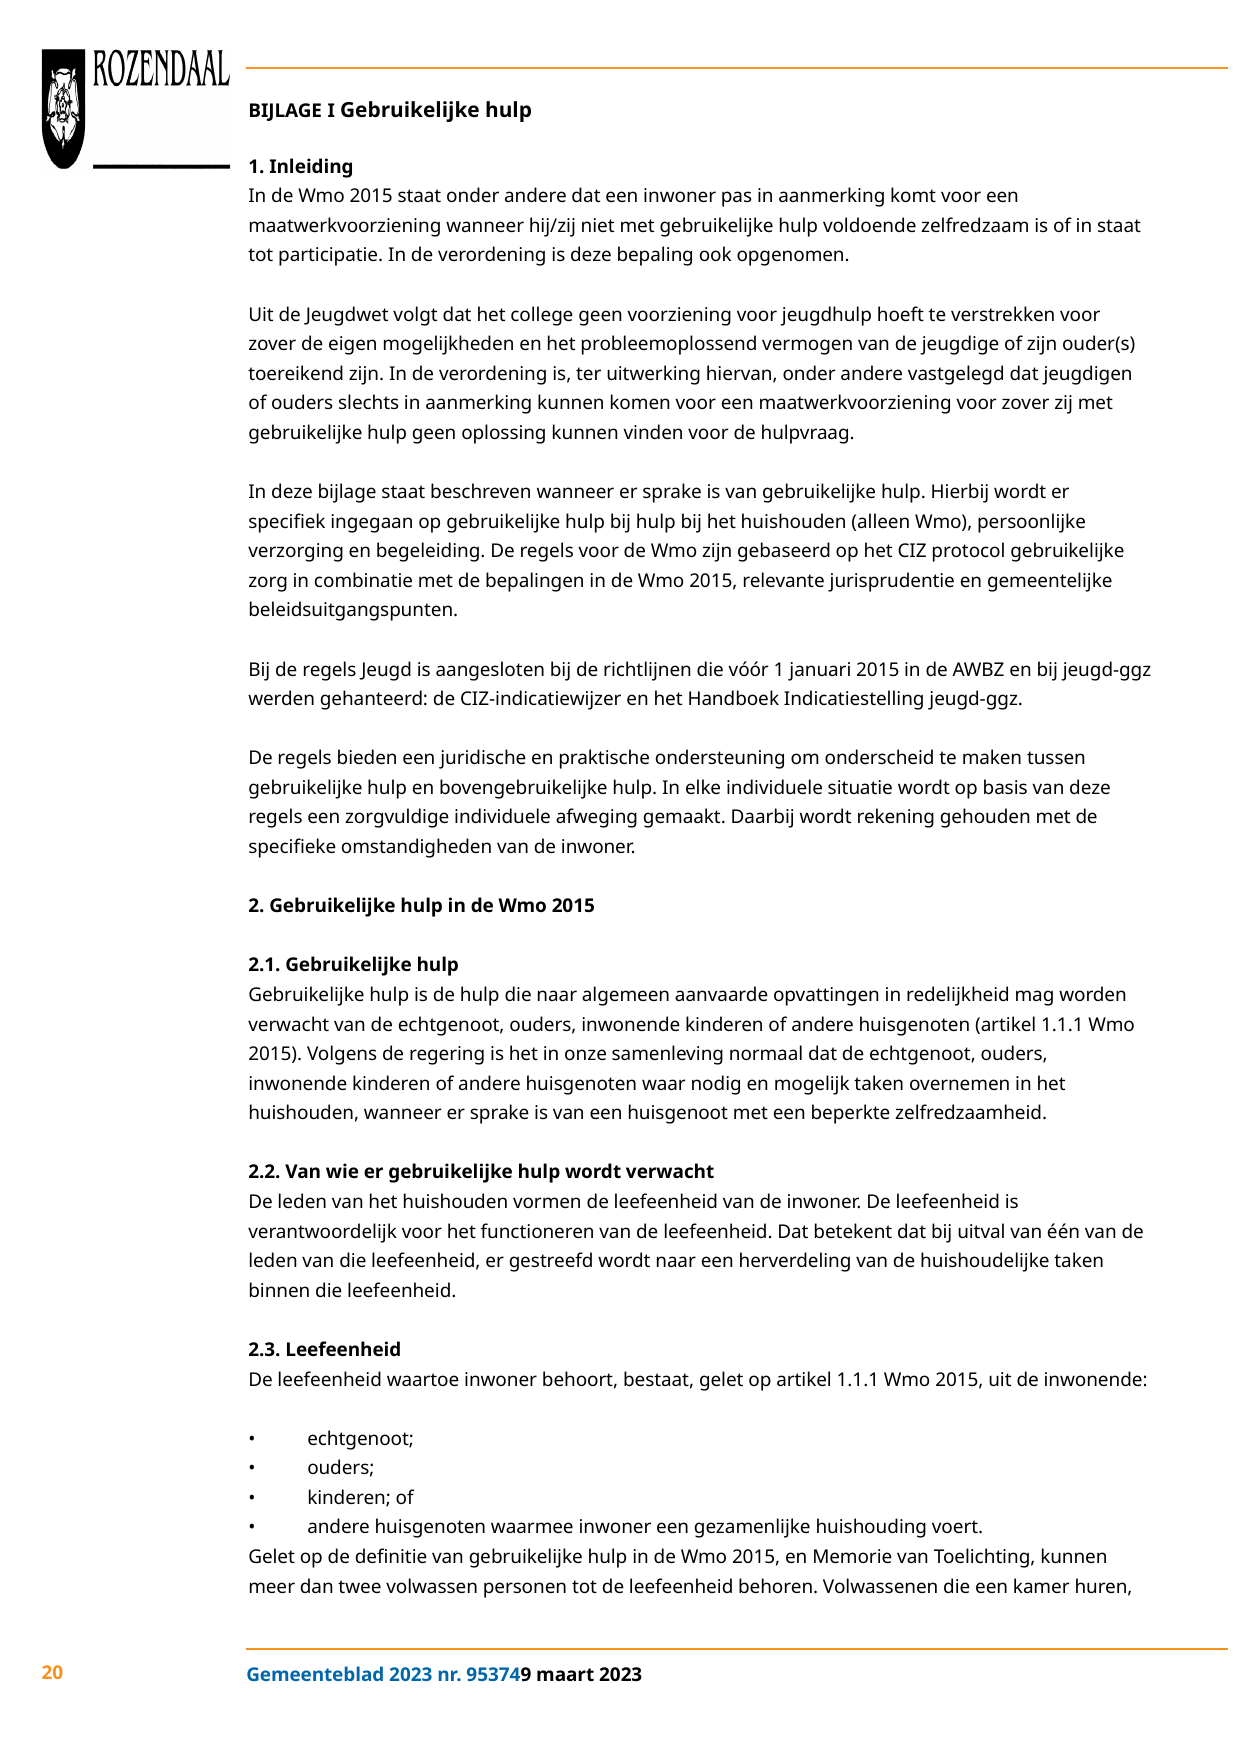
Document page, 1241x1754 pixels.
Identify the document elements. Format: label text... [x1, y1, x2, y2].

list echtgenoot; [248, 1425, 1152, 1451]
text 2. Gebruikelijke hulp in de Wmo 2015 [248, 892, 1152, 918]
text 1. Inleiding [248, 153, 1152, 179]
text De regels bieden een juridische en praktische ondersteuning om onderscheid te maken tussen gebruikelijke hulp en bovengebruikelijke hulp. In elke individuele situatie wordt op basis van deze regels een zorgvuldige individuele afweging gemaakt. Daarbij wordt rekening gehouden met de specifieke omstandigheden van de inwoner. [248, 744, 1152, 859]
text De leefeenheid waartoe inwoner behoort, bestaat, gelet op artikel 1.1.1 Wmo 2015, uit de inwonende: [248, 1366, 1152, 1392]
text 2.2. Van wie er gebruikelijke hulp wordt verwacht [248, 1159, 1152, 1184]
text Uit de Jeugdwet volgt dat het college geen voorziening voor jeugdhulp hoeft te verstrekken voor zover de eigen mogelijkheden en het probleemoplossend vermogen van de jeugdige of zijn ouder(s) toereikend zijn. In de verordening is, ter uitwerking hiervan, onder andere vastgelegd dat jeugdigen of ouders slechts in aanmerking kunnen komen voor een maatwerkvoorziening voor zover zij met gebruikelijke hulp geen oplossing kunnen vinden voor de hulpvraag. [248, 301, 1152, 445]
text Gelet op de definitie van gebruikelijke hulp in de Wmo 2015, en Memorie van Toelichting, kunnen meer dan twee volwassen personen tot de leefeenheid behoren. Volwassenen die een kamer huren, [248, 1543, 1152, 1599]
text In de Wmo 2015 staat onder andere dat een inwoner pas in aanmerking komt voor een maatwerkvoorziening wanneer hij/zij niet met gebruikelijke hulp voldoende zelfredzaam is of in staat tot participatie. In de verordening is deze bepaling ook opgenomen. [248, 182, 1152, 267]
text Bij de regels Jeugd is aangesloten bij de richtlijnen die vóór 1 januari 2015 in de AWBZ en bij jeugd-ggz werden gehanteerd: de CIZ-indicatiewijzer en het Handboek Indicatiestelling jeugd-ggz. [248, 656, 1152, 711]
list ouders; [248, 1454, 1152, 1480]
text 2.3. Leefeenheid [248, 1336, 1152, 1362]
text De leden van het huishouden vormen de leefeenheid van de inwoner. De leefeenheid is verantwoordelijk voor het functioneren van de leefeenheid. Dat betekent dat bij uitval van één van de leden van die leefeenheid, er gestreefd wordt naar een herverdeling van de huishoudelijke taken binnen die leefeenheid. [248, 1188, 1152, 1303]
text In deze bijlage staat beschreven wanneer er sprake is van gebruikelijke hulp. Hierbij wordt er specifiek ingegaan op gebruikelijke hulp bij hulp bij het huishouden (alleen Wmo), persoonlijke verzorging en begeleiding. De regels voor de Wmo zijn gebaseerd op het CIZ protocol gebruikelijke zorg in combinatie met de bepalingen in de Wmo 2015, relevante jurisprudentie en gemeentelijke beleidsuitgangspunten. [248, 478, 1152, 622]
text Gebruikelijke hulp is de hulp die naar algemeen aanvaarde opvattingen in redelijkheid mag worden verwacht van de echtgenoot, ouders, inwonende kinderen of andere huisgenoten (artikel 1.1.1 Wmo 2015). Volgens de regering is het in onze samenleving normaal dat de echtgenoot, ouders, inwonende kinderen of andere huisgenoten waar nodig en mogelijk taken overnemen in het huishouden, wanneer er sprake is van een huisgenoot met een beperkte zelfredzaamheid. [248, 981, 1152, 1125]
picture [41, 47, 231, 172]
text BIJLAGE I Gebruikelijke hulp [248, 95, 1152, 123]
text 2.1. Gebruikelijke hulp [248, 952, 1152, 977]
list kinderen; of [248, 1484, 1152, 1510]
list andere huisgenoten waarmee inwoner een gezamenlijke huishouding voert. [248, 1514, 1152, 1539]
